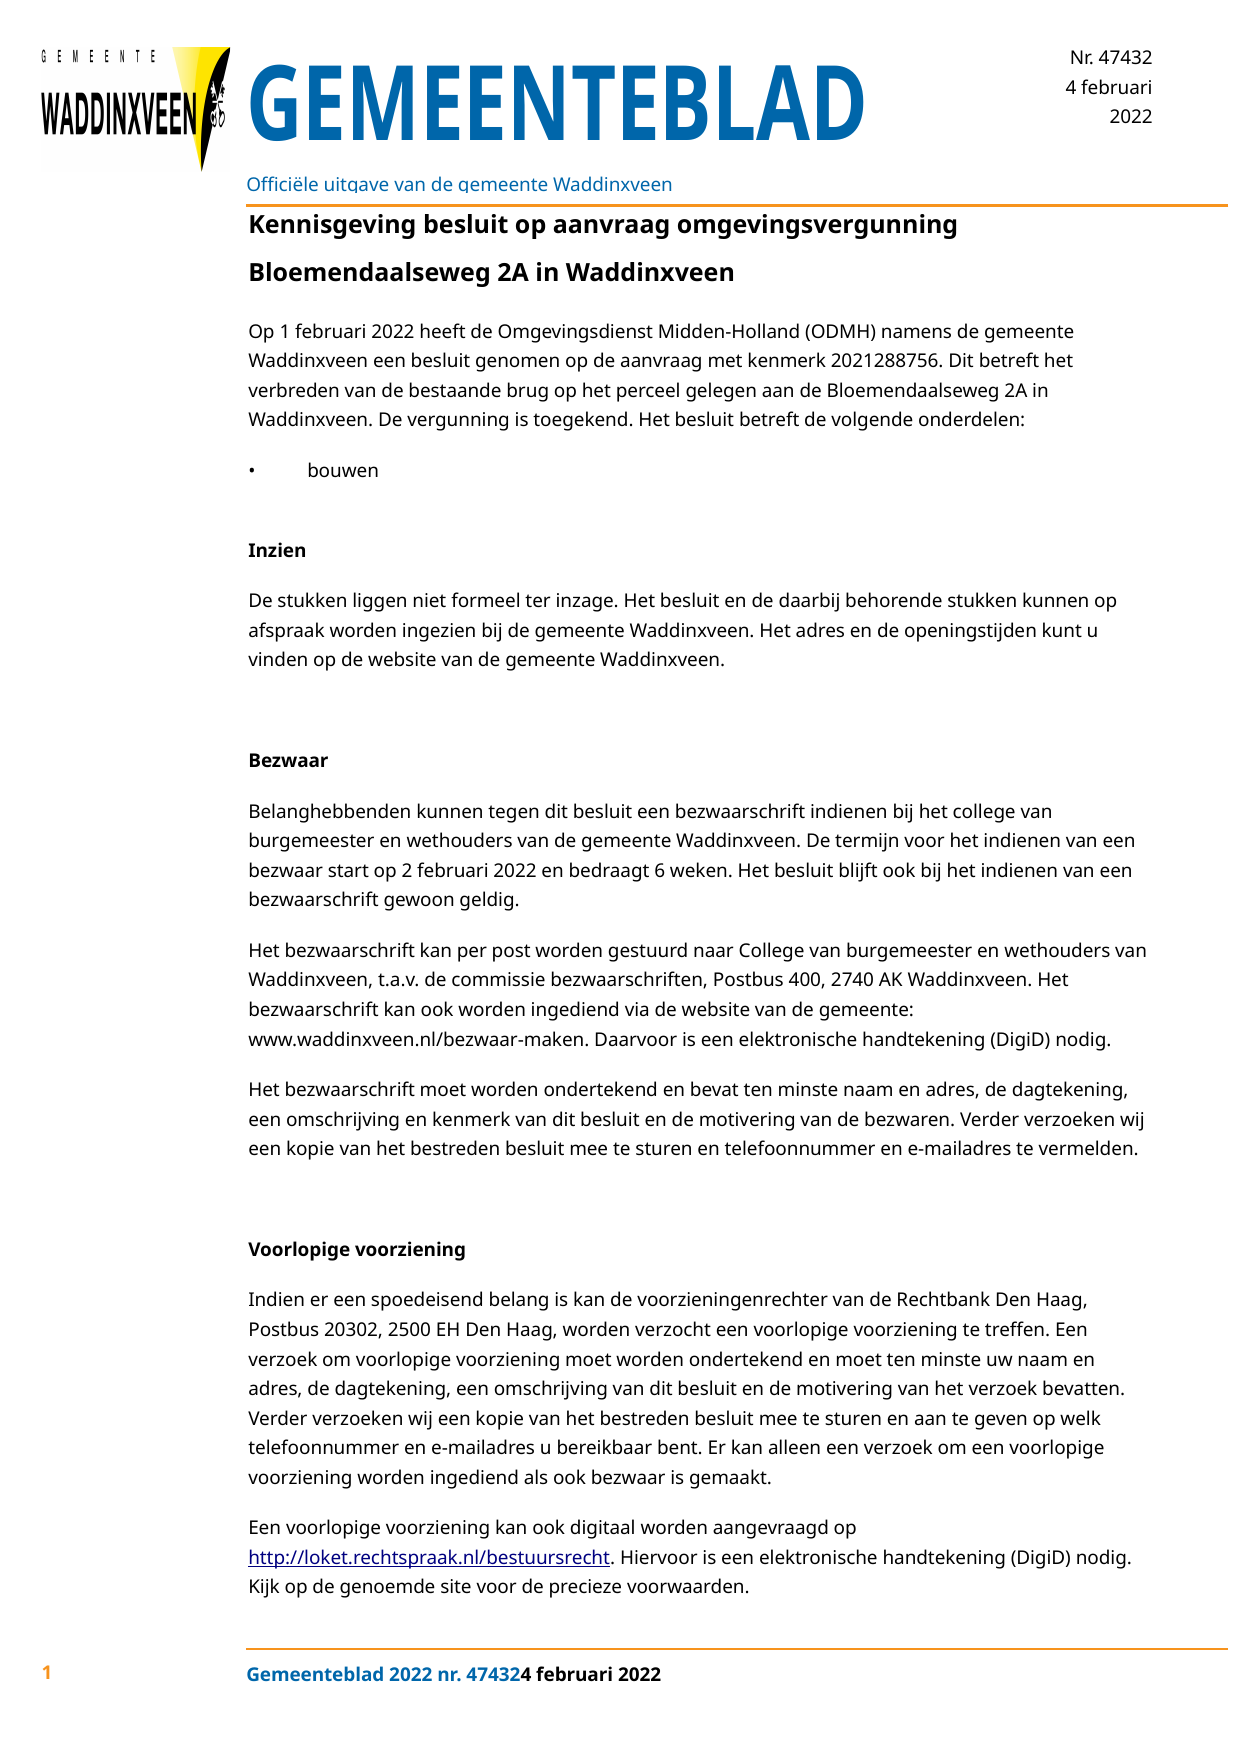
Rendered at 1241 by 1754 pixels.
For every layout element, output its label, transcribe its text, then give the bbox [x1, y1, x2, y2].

text Bezwaar [248, 747, 1152, 773]
picture [41, 47, 231, 172]
text Belanghebbenden kunnen tegen dit besluit een bezwaarschrift indienen bij het college van burgemeester en wethouders van de gemeente Waddinxveen. De termijn voor het indienen van een bezwaar start op 2 februari 2022 en bedraagt 6 weken. Het besluit blijft ook bij het indienen van een bezwaarschrift gewoon geldig. [248, 798, 1152, 912]
list bouwen [248, 457, 1152, 483]
text De stukken liggen niet formeel ter inzage. Het besluit en de daarbij behorende stukken kunnen op afspraak worden ingezien bij de gemeente Waddinxveen. Het adres en de openingstijden kunt u vinden op de website van de gemeente Waddinxveen. [248, 587, 1152, 672]
text Voorlopige voorziening [248, 1236, 1152, 1262]
text Inzien [248, 537, 1152, 563]
text Indien er een spoedeisend belang is kan de voorzieningenrechter van de Rechtbank Den Haag, Postbus 20302, 2500 EH Den Haag, worden verzocht een voorlopige voorziening te treffen. Een verzoek om voorlopige voorziening moet worden ondertekend en moet ten minste uw naam en adres, de dagtekening, een omschrijving van dit besluit en de motivering van het verzoek bevatten. Verder verzoeken wij een kopie van het bestreden besluit mee te sturen en aan te geven op welk telefoonnummer en e-mailadres u bereikbaar bent. Er kan alleen een verzoek om een voorlopige voorziening worden ingediend als ook bezwaar is gemaakt. [248, 1287, 1152, 1490]
text Een voorlopige voorziening kan ook digitaal worden aangevraagd op http://loket.rechtspraak.nl/bestuursrecht. Hiervoor is een elektronische handtekening (DigiD) nodig. Kijk op de genoemde site voor de precieze voorwaarden. [248, 1514, 1152, 1599]
text Kennisgeving besluit op aanvraag omgevingsvergunning Bloemendaalseweg 2A in Waddinxveen [248, 207, 1152, 288]
text Het bezwaarschrift moet worden ondertekend en bevat ten minste naam en adres, de dagtekening, een omschrijving en kenmerk van dit besluit en de motivering van de bezwaren. Verder verzoeken wij een kopie van het bestreden besluit mee te sturen en telefoonnummer en e-mailadres te vermelden. [248, 1076, 1152, 1161]
text Het bezwaarschrift kan per post worden gestuurd naar College van burgemeester en wethouders van Waddinxveen, t.a.v. de commissie bezwaarschriften, Postbus 400, 2740 AK Waddinxveen. Het bezwaarschrift kan ook worden ingediend via de website van de gemeente: www.waddinxveen.nl/bezwaar-maken. Daarvoor is een elektronische handtekening (DigiD) nodig. [248, 937, 1152, 1052]
text Op 1 februari 2022 heeft de Omgevingsdienst Midden-Holland (ODMH) namens de gemeente Waddinxveen een besluit genomen op de aanvraag met kenmerk 2021288756. Dit betreft het verbreden van de bestaande brug op het perceel gelegen aan de Bloemendaalseweg 2A in Waddinxveen. De vergunning is toegekend. Het besluit betreft de volgende onderdelen: [248, 318, 1152, 432]
